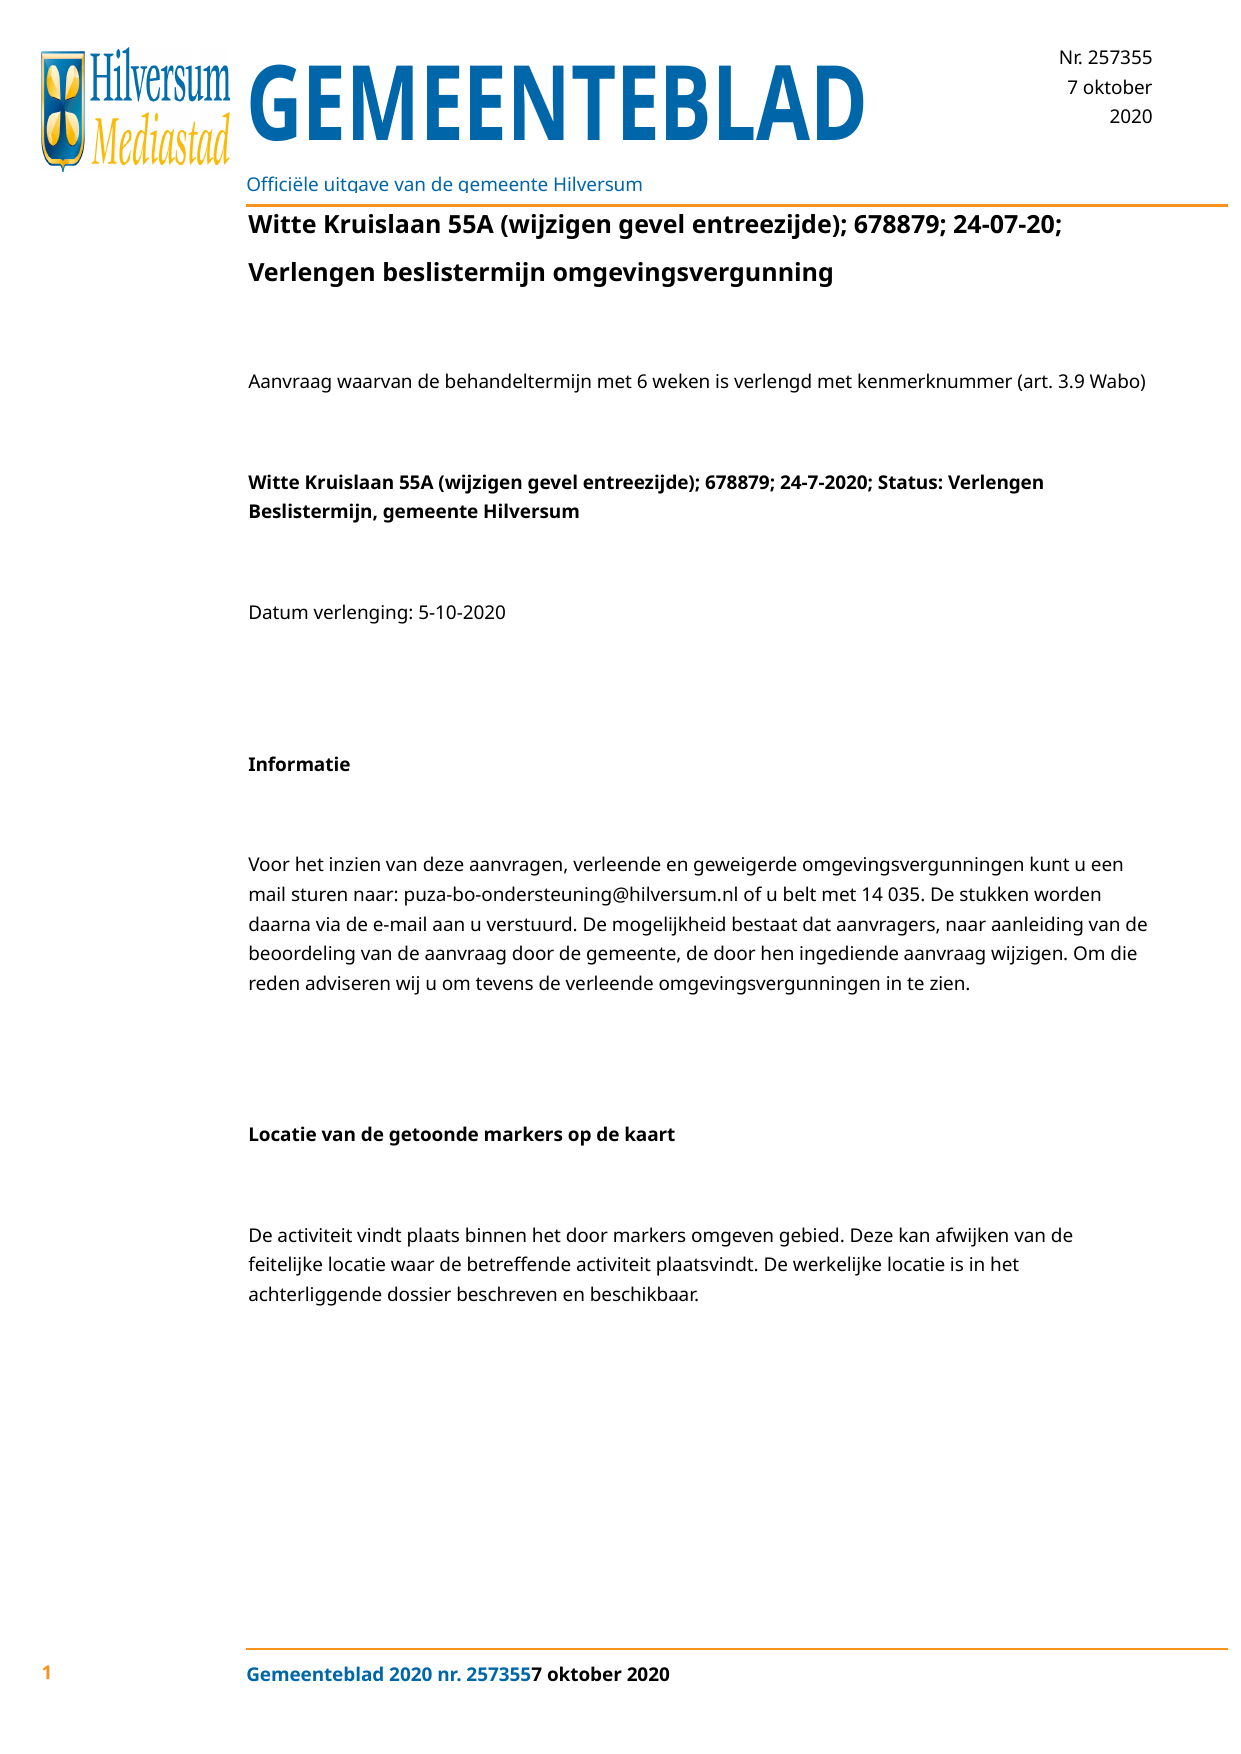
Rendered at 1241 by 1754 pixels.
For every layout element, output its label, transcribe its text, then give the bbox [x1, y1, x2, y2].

text Witte Kruislaan 55A (wijzigen gevel entreezijde); 678879; 24-07-20; Verlengen beslistermijn omgevingsvergunning [248, 207, 1152, 288]
text Voor het inzien van deze aanvragen, verleende en geweigerde omgevingsvergunningen kunt u een mail sturen naar: puza-bo-ondersteuning@hilversum.nl of u belt met 14 035. De stukken worden daarna via de e-mail aan u verstuurd. De mogelijkheid bestaat dat aanvragers, naar aanleiding van de beoordeling van de aanvraag door de gemeente, de door hen ingediende aanvraag wijzigen. Om die reden adviseren wij u om tevens de verleende omgevingsvergunningen in te zien. [248, 852, 1152, 996]
text Datum verlenging: 5-10-2020 [248, 599, 1152, 625]
picture [41, 47, 231, 172]
text Informatie [248, 751, 1152, 777]
text De activiteit vindt plaats binnen het door markers omgeven gebied. Deze kan afwijken van de feitelijke locatie waar de betreffende activiteit plaatsvindt. De werkelijke locatie is in het achterliggende dossier beschreven en beschikbaar. [248, 1222, 1152, 1307]
text Locatie van de getoonde markers op de kaart [248, 1121, 1152, 1147]
text Witte Kruislaan 55A (wijzigen gevel entreezijde); 678879; 24-7-2020; Status: Verlengen Beslistermijn, gemeente Hilversum [248, 469, 1152, 524]
text Aanvraag waarvan de behandeltermijn met 6 weken is verlengd met kenmerknummer (art. 3.9 Wabo) [248, 368, 1152, 394]
